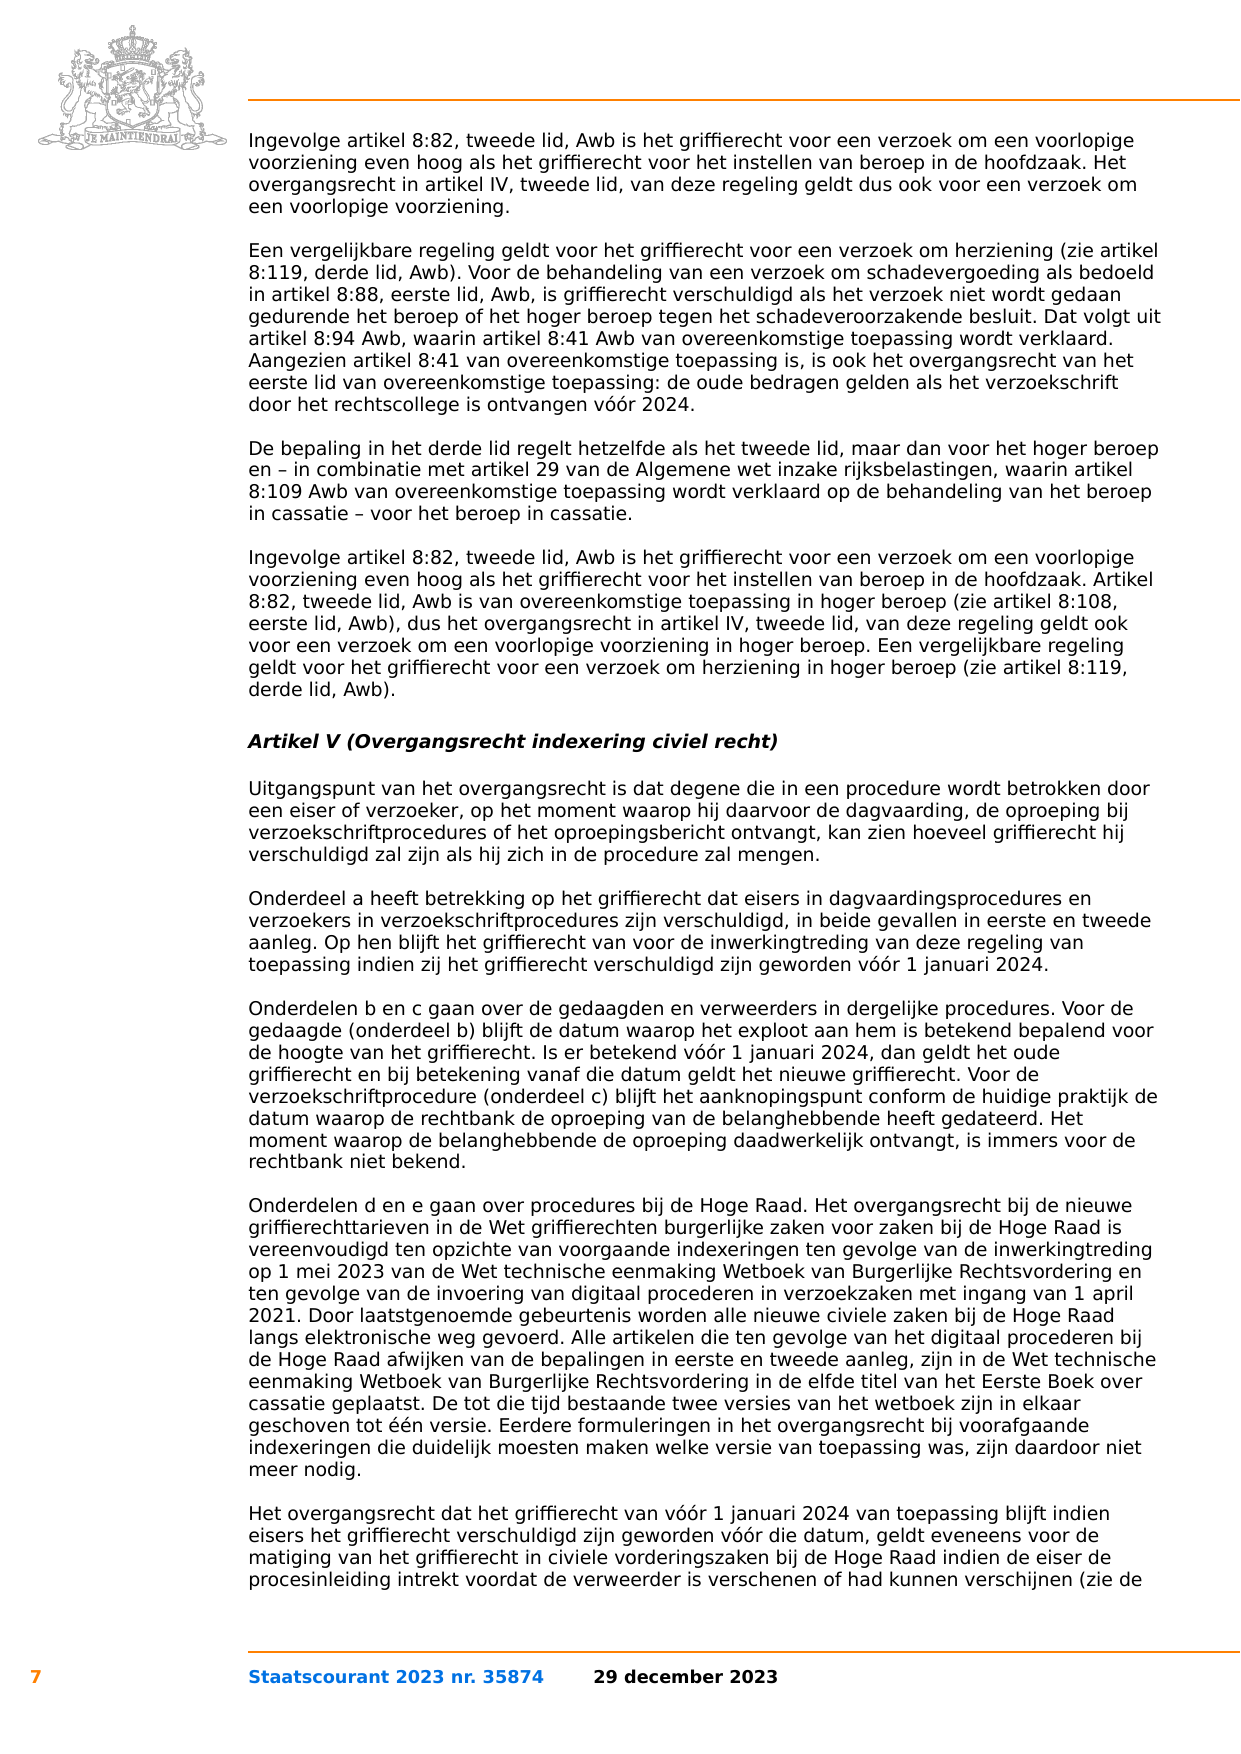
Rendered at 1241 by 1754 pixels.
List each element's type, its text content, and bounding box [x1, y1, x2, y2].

text Een vergelijkbare regeling geldt voor het griffierecht voor een verzoek om herziening (zie artikel 8:119, derde lid, Awb). Voor de behandeling van een verzoek om schadevergoeding als bedoeld in artikel 8:88, eerste lid, Awb, is griffierecht verschuldigd als het verzoek niet wordt gedaan gedurende het beroep of het hoger beroep tegen het schadeveroorzakende besluit. Dat volgt uit artikel 8:94 Awb, waarin artikel 8:41 Awb van overeenkomstige toepassing wordt verklaard. Aangezien artikel 8:41 van overeenkomstige toepassing is, is ook het overgangsrecht van het eerste lid van overeenkomstige toepassing: de oude bedragen gelden als het verzoekschrift door het rechtscollege is ontvangen vóór 2024. [248, 240, 1163, 416]
text Ingevolge artikel 8:82, tweede lid, Awb is het griffierecht voor een verzoek om een voorlopige voorziening even hoog als het griffierecht voor het instellen van beroep in de hoofdzaak. Artikel 8:82, tweede lid, Awb is van overeenkomstige toepassing in hoger beroep (zie artikel 8:108, eerste lid, Awb), dus het overgangsrecht in artikel IV, tweede lid, van deze regeling geldt ook voor een verzoek om een voorlopige voorziening in hoger beroep. Een vergelijkbare regeling geldt voor het griffierecht voor een verzoek om herziening in hoger beroep (zie artikel 8:119, derde lid, Awb). [248, 547, 1163, 701]
text Onderdelen b en c gaan over de gedaagden en verweerders in dergelijke procedures. Voor de gedaagde (onderdeel b) blijft de datum waarop het exploot aan hem is betekend bepalend voor de hoogte van het griffierecht. Is er betekend vóór 1 januari 2024, dan geldt het oude griffierecht en bij betekening vanaf die datum geldt het nieuwe griffierecht. Voor de verzoekschriftprocedure (onderdeel c) blijft het aanknopingspunt conform de huidige praktijk de datum waarop de rechtbank de oproeping van de belanghebbende heeft gedateerd. Het moment waarop de belanghebbende de oproeping daadwerkelijk ontvangt, is immers voor de rechtbank niet bekend. [248, 998, 1163, 1173]
picture [38, 25, 227, 150]
text De bepaling in het derde lid regelt hetzelfde als het tweede lid, maar dan voor het hoger beroep en – in combinatie met artikel 29 van de Algemene wet inzake rijksbelastingen, waarin artikel 8:109 Awb van overeenkomstige toepassing wordt verklaard op de behandeling van het beroep in cassatie – voor het beroep in cassatie. [248, 437, 1163, 525]
text Uitgangspunt van het overgangsrecht is dat degene die in een procedure wordt betrokken door een eiser of verzoeker, op het moment waarop hij daarvoor de dagvaarding, de oproeping bij verzoekschriftprocedures of het oproepingsbericht ontvangt, kan zien hoeveel griffierecht hij verschuldigd zal zijn als hij zich in de procedure zal mengen. [248, 778, 1163, 866]
text Het overgangsrecht dat het griffierecht van vóór 1 januari 2024 van toepassing blijft indien eisers het griffierecht verschuldigd zijn geworden vóór die datum, geldt eveneens voor de matiging van het griffierecht in civiele vorderingszaken bij de Hoge Raad indien de eiser de procesinleiding intrekt voordat de verweerder is verschenen of had kunnen verschijnen (zie de [248, 1503, 1163, 1591]
text Onderdelen d en e gaan over procedures bij de Hoge Raad. Het overgangsrecht bij de nieuwe griffierechttarieven in de Wet griffierechten burgerlijke zaken voor zaken bij de Hoge Raad is vereenvoudigd ten opzichte van voorgaande indexeringen ten gevolge van de inwerkingtreding op 1 mei 2023 van de Wet technische eenmaking Wetboek van Burgerlijke Rechtsvordering en ten gevolge van de invoering van digitaal procederen in verzoekzaken met ingang van 1 april 2021. Door laatstgenoemde gebeurtenis worden alle nieuwe civiele zaken bij de Hoge Raad langs elektronische weg gevoerd. Alle artikelen die ten gevolge van het digitaal procederen bij de Hoge Raad afwijken van de bepalingen in eerste en tweede aanleg, zijn in de Wet technische eenmaking Wetboek van Burgerlijke Rechtsvordering in de elfde titel van het Eerste Boek over cassatie geplaatst. De tot die tijd bestaande twee versies van het wetboek zijn in elkaar geschoven tot één versie. Eerdere formuleringen in het overgangsrecht bij voorafgaande indexeringen die duidelijk moesten maken welke versie van toepassing was, zijn daardoor niet meer nodig. [248, 1195, 1163, 1481]
subtitle Artikel V (Overgangsrecht indexering civiel recht) [248, 731, 1163, 753]
text Onderdeel a heeft betrekking op het griffierecht dat eisers in dagvaardingsprocedures en verzoekers in verzoekschriftprocedures zijn verschuldigd, in beide gevallen in eerste en tweede aanleg. Op hen blijft het griffierecht van voor de inwerkingtreding van deze regeling van toepassing indien zij het griffierecht verschuldigd zijn geworden vóór 1 januari 2024. [248, 888, 1163, 976]
text Ingevolge artikel 8:82, tweede lid, Awb is het griffierecht voor een verzoek om een voorlopige voorziening even hoog als het griffierecht voor het instellen van beroep in de hoofdzaak. Het overgangsrecht in artikel IV, tweede lid, van deze regeling geldt dus ook voor een verzoek om een voorlopige voorziening. [248, 130, 1163, 218]
